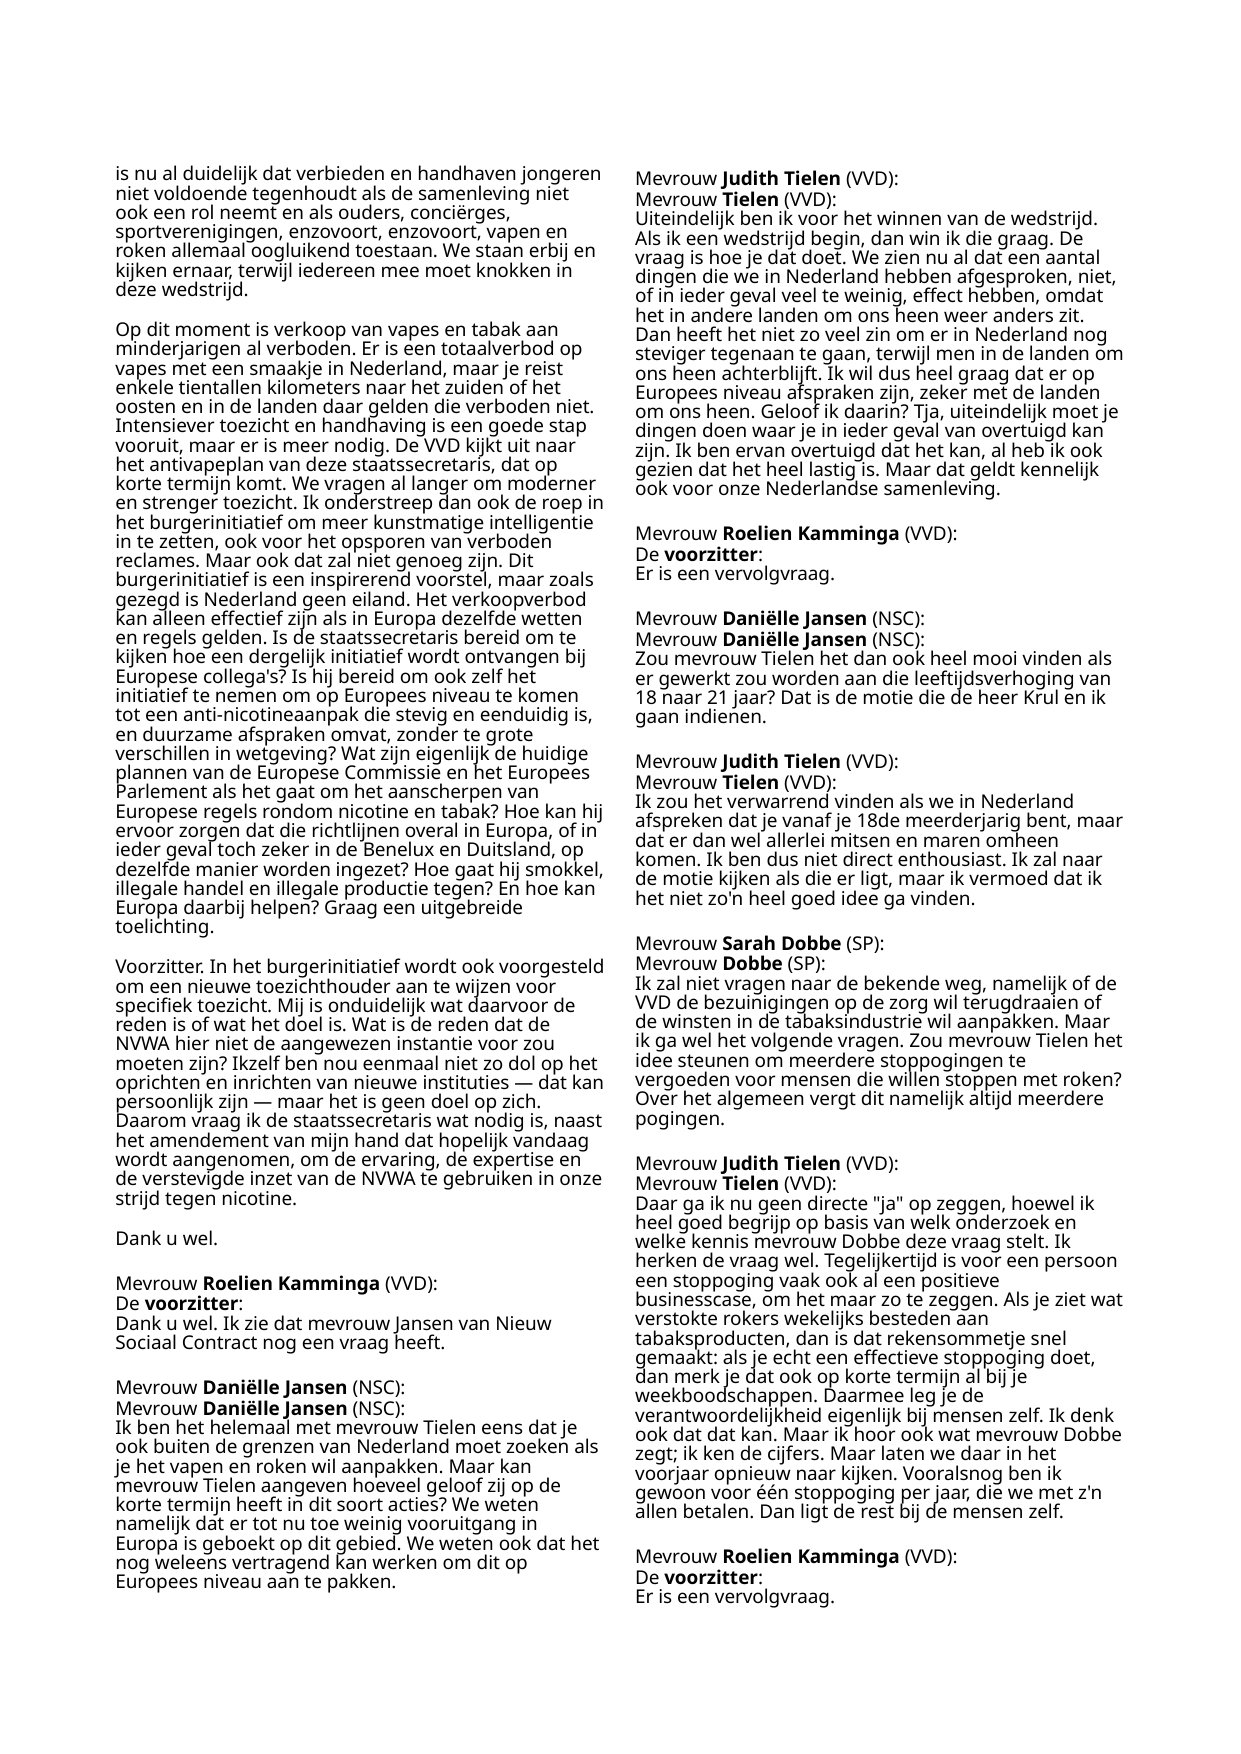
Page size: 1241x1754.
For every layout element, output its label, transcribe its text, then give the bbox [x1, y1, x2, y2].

text is nu al duidelijk dat verbieden en handhaven jongeren niet voldoende tegenhoudt als de samenleving niet ook een rol neemt en als ouders, conciërges, sportverenigingen, enzovoort, enzovoort, vapen en roken allemaal oogluikend toestaan. We staan erbij en kijken ernaar, terwijl iedereen mee moet knokken in deze wedstrijd. [115, 165, 605, 300]
text Dank u wel. [115, 1229, 605, 1249]
text Mevrouw Daniëlle Jansen (NSC): [115, 1374, 605, 1400]
text Ik zou het verwarrend vinden als we in Nederland afspreken dat je vanaf je 18de meerderjarig bent, maar dat er dan wel allerlei mitsen en maren omheen komen. Ik ben dus niet direct enthousiast. Ik zal naar de motie kijken als die er ligt, maar ik vermoed dat ik het niet zo'n heel goed idee ga vinden. [635, 793, 1125, 909]
text Er is een vervolgvraag. [635, 1588, 1125, 1607]
text Zou mevrouw Tielen het dan ook heel mooi vinden als er gewerkt zou worden aan die leeftijdsverhoging van 18 naar 21 jaar? Dat is de motie die de heer Krul en ik gaan indienen. [635, 650, 1125, 727]
text Mevrouw Daniëlle Jansen (NSC): [635, 631, 1125, 650]
text Mevrouw Tielen (VVD): [635, 774, 1125, 793]
text Mevrouw Judith Tielen (VVD): [635, 165, 1125, 191]
text Daar ga ik nu geen directe "ja" op zeggen, hoewel ik heel goed begrijp op basis van welk onderzoek en welke kennis mevrouw Dobbe deze vraag stelt. Ik herken de vraag wel. Tegelijkertijd is voor een persoon een stoppoging vaak ook al een positieve businesscase, om het maar zo te zeggen. Als je ziet wat verstokte rokers wekelijks besteden aan tabaksproducten, dan is dat rekensommetje snel gemaakt: als je echt een effectieve stoppoging doet, dan merk je dat ook op korte termijn al bij je weekboodschappen. Daarmee leg je de verantwoordelijkheid eigenlijk bij mensen zelf. Ik denk ook dat dat kan. Maar ik hoor ook wat mevrouw Dobbe zegt; ik ken de cijfers. Maar laten we daar in het voorjaar opnieuw naar kijken. Vooralsnog ben ik gewoon voor één stoppoging per jaar, die we met z'n allen betalen. Dan ligt de rest bij de mensen zelf. [635, 1195, 1125, 1522]
text Uiteindelijk ben ik voor het winnen van de wedstrijd. Als ik een wedstrijd begin, dan win ik die graag. De vraag is hoe je dat doet. We zien nu al dat een aantal dingen die we in Nederland hebben afgesproken, niet, of in ieder geval veel te weinig, effect hebben, omdat het in andere landen om ons heen weer anders zit. Dan heeft het niet zo veel zin om er in Nederland nog steviger tegenaan te gaan, terwijl men in de landen om ons heen achterblijft. Ik wil dus heel graag dat er op Europees niveau afspraken zijn, zeker met de landen om ons heen. Geloof ik daarin? Tja, uiteindelijk moet je dingen doen waar je in ieder geval van overtuigd kan zijn. Ik ben ervan overtuigd dat het kan, al heb ik ook gezien dat het heel lastig is. Maar dat geldt kennelijk ook voor onze Nederlandse samenleving. [635, 210, 1125, 499]
text Mevrouw Daniëlle Jansen (NSC): [635, 605, 1125, 631]
text Er is een vervolgvraag. [635, 565, 1125, 584]
text Mevrouw Sarah Dobbe (SP): [635, 930, 1125, 955]
text Mevrouw Roelien Kamminga (VVD): [115, 1270, 605, 1295]
text Ik zal niet vragen naar de bekende weg, namelijk of de VVD de bezuinigingen op de zorg wil terugdraaien of de winsten in de tabaksindustrie wil aanpakken. Maar ik ga wel het volgende vragen. Zou mevrouw Tielen het idee steunen om meerdere stoppogingen te vergoeden voor mensen die willen stoppen met roken? Over het algemeen vergt dit namelijk altijd meerdere pogingen. [635, 975, 1125, 1129]
text De voorzitter: [635, 1569, 1125, 1588]
text Mevrouw Roelien Kamminga (VVD): [635, 1543, 1125, 1569]
text Voorzitter. In het burgerinitiatief wordt ook voorgesteld om een nieuwe toezichthouder aan te wijzen voor specifiek toezicht. Mij is onduidelijk wat daarvoor de reden is of wat het doel is. Wat is de reden dat de NVWA hier niet de aangewezen instantie voor zou moeten zijn? Ikzelf ben nou eenmaal niet zo dol op het oprichten en inrichten van nieuwe instituties — dat kan persoonlijk zijn — maar het is geen doel op zich. Daarom vraag ik de staatssecretaris wat nodig is, naast het amendement van mijn hand dat hopelijk vandaag wordt aangenomen, om de ervaring, de expertise en de verstevigde inzet van de NVWA te gebruiken in onze strijd tegen nicotine. [115, 958, 605, 1209]
text Mevrouw Judith Tielen (VVD): [635, 1150, 1125, 1175]
text Mevrouw Dobbe (SP): [635, 955, 1125, 975]
text Mevrouw Tielen (VVD): [635, 1175, 1125, 1195]
text Op dit moment is verkoop van vapes en tabak aan minderjarigen al verboden. Er is een totaalverbod op vapes met een smaakje in Nederland, maar je reist enkele tientallen kilometers naar het zuiden of het oosten en in de landen daar gelden die verboden niet. Intensiever toezicht en handhaving is een goede stap vooruit, maar er is meer nodig. De VVD kijkt uit naar het antivapeplan van deze staatssecretaris, dat op korte termijn komt. We vragen al langer om moderner en strenger toezicht. Ik onderstreep dan ook de roep in het burgerinitiatief om meer kunstmatige intelligentie in te zetten, ook voor het opsporen van verboden reclames. Maar ook dat zal niet genoeg zijn. Dit burgerinitiatief is een inspirerend voorstel, maar zoals gezegd is Nederland geen eiland. Het verkoopverbod kan alleen effectief zijn als in Europa dezelfde wetten en regels gelden. Is de staatssecretaris bereid om te kijken hoe een dergelijk initiatief wordt ontvangen bij Europese collega's? Is hij bereid om ook zelf het initiatief te nemen om op Europees niveau te komen tot een anti-nicotineaanpak die stevig en eenduidig is, en duurzame afspraken omvat, zonder te grote verschillen in wetgeving? Wat zijn eigenlijk de huidige plannen van de Europese Commissie en het Europees Parlement als het gaat om het aanscherpen van Europese regels rondom nicotine en tabak? Hoe kan hij ervoor zorgen dat die richtlijnen overal in Europa, of in ieder geval toch zeker in de Benelux en Duitsland, op dezelfde manier worden ingezet? Hoe gaat hij smokkel, illegale handel en illegale productie tegen? En hoe kan Europa daarbij helpen? Graag een uitgebreide toelichting. [115, 321, 605, 938]
text Mevrouw Judith Tielen (VVD): [635, 748, 1125, 774]
text Mevrouw Roelien Kamminga (VVD): [635, 520, 1125, 546]
text Mevrouw Tielen (VVD): [635, 191, 1125, 210]
text Dank u wel. Ik zie dat mevrouw Jansen van Nieuw Sociaal Contract nog een vraag heeft. [115, 1315, 605, 1353]
text Ik ben het helemaal met mevrouw Tielen eens dat je ook buiten de grenzen van Nederland moet zoeken als je het vapen en roken wil aanpakken. Maar kan mevrouw Tielen aangeven hoeveel geloof zij op de korte termijn heeft in dit soort acties? We weten namelijk dat er tot nu toe weinig vooruitgang in Europa is geboekt op dit gebied. We weten ook dat het nog weleens vertragend kan werken om dit op Europees niveau aan te pakken. [115, 1419, 605, 1592]
text De voorzitter: [115, 1295, 605, 1315]
text De voorzitter: [635, 546, 1125, 565]
text Mevrouw Daniëlle Jansen (NSC): [115, 1400, 605, 1419]
